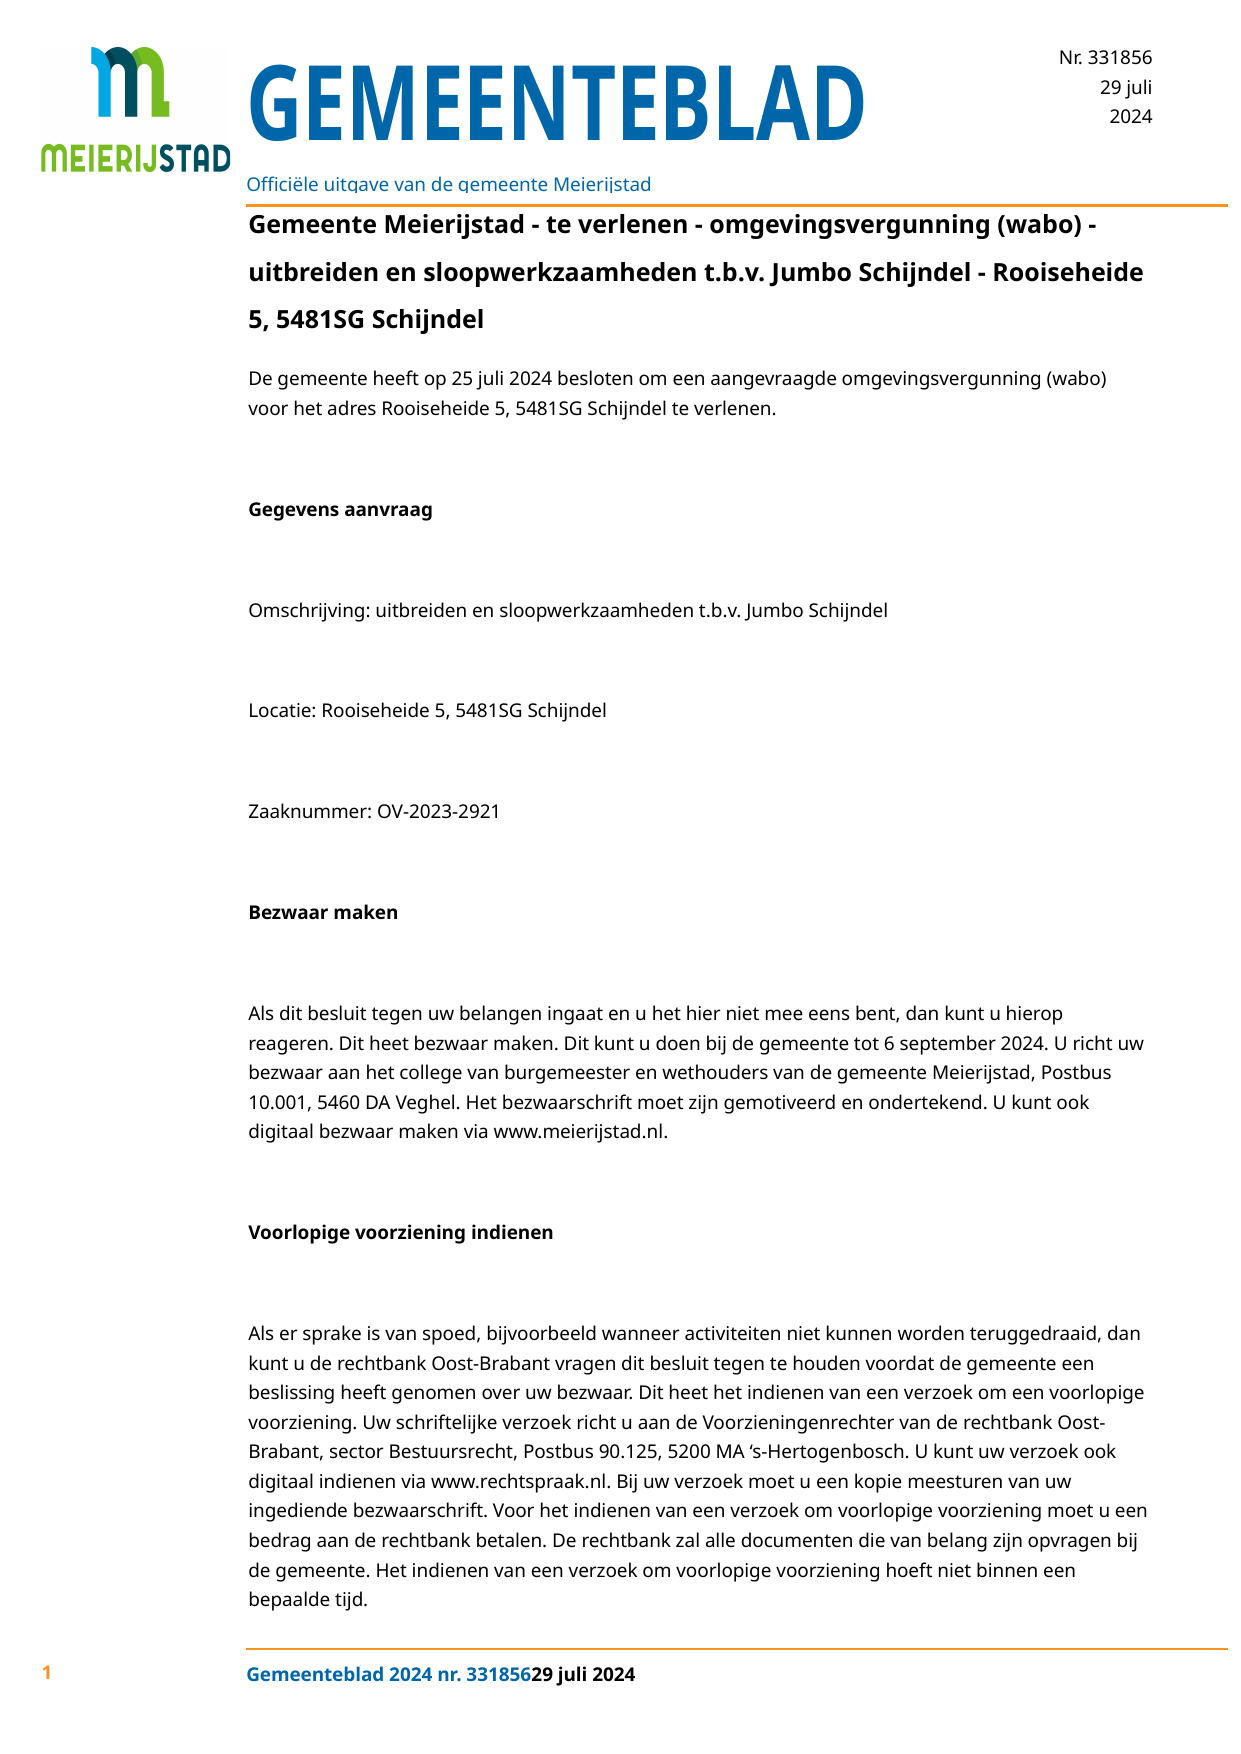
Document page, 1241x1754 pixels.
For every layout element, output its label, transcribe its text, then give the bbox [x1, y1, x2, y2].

picture [41, 47, 231, 172]
text Gegevens aanvraag [248, 496, 1152, 522]
text De gemeente heeft op 25 juli 2024 besloten om een aangevraagde omgevingsvergunning (wabo) voor het adres Rooiseheide 5, 5481SG Schijndel te verlenen. [248, 366, 1152, 421]
text Bezwaar maken [248, 899, 1152, 925]
text Gemeente Meierijstad - te verlenen - omgevingsvergunning (wabo) - uitbreiden en sloopwerkzaamheden t.b.v. Jumbo Schijndel - Rooiseheide 5, 5481SG Schijndel [248, 207, 1152, 336]
text Voorlopige voorziening indienen [248, 1219, 1152, 1245]
text Als dit besluit tegen uw belangen ingaat en u het hier niet mee eens bent, dan kunt u hierop reageren. Dit heet bezwaar maken. Dit kunt u doen bij de gemeente tot 6 september 2024. U richt uw bezwaar aan het college van burgemeester en wethouders van de gemeente Meierijstad, Postbus 10.001, 5460 DA Veghel. Het bezwaarschrift moet zijn gemotiveerd en ondertekend. U kunt ook digitaal bezwaar maken via www.meierijstad.nl. [248, 1000, 1152, 1144]
text Locatie: Rooiseheide 5, 5481SG Schijndel [248, 698, 1152, 723]
text Als er sprake is van spoed, bijvoorbeeld wanneer activiteiten niet kunnen worden teruggedraaid, dan kunt u de rechtbank Oost-Brabant vragen dit besluit tegen te houden voordat de gemeente een beslissing heeft genomen over uw bezwaar. Dit heet het indienen van een verzoek om een voorlopige voorziening. Uw schriftelijke verzoek richt u aan de Voorzieningenrechter van de rechtbank Oost-Brabant, sector Bestuursrecht, Postbus 90.125, 5200 MA ‘s-Hertogenbosch. U kunt uw verzoek ook digitaal indienen via www.rechtspraak.nl. Bij uw verzoek moet u een kopie meesturen van uw ingediende bezwaarschrift. Voor het indienen van een verzoek om voorlopige voorziening moet u een bedrag aan de rechtbank betalen. De rechtbank zal alle documenten die van belang zijn opvragen bij de gemeente. Het indienen van een verzoek om voorlopige voorziening hoeft niet binnen een bepaalde tijd. [248, 1320, 1152, 1612]
text Zaaknummer: OV-2023-2921 [248, 798, 1152, 824]
text Omschrijving: uitbreiden en sloopwerkzaamheden t.b.v. Jumbo Schijndel [248, 597, 1152, 622]
